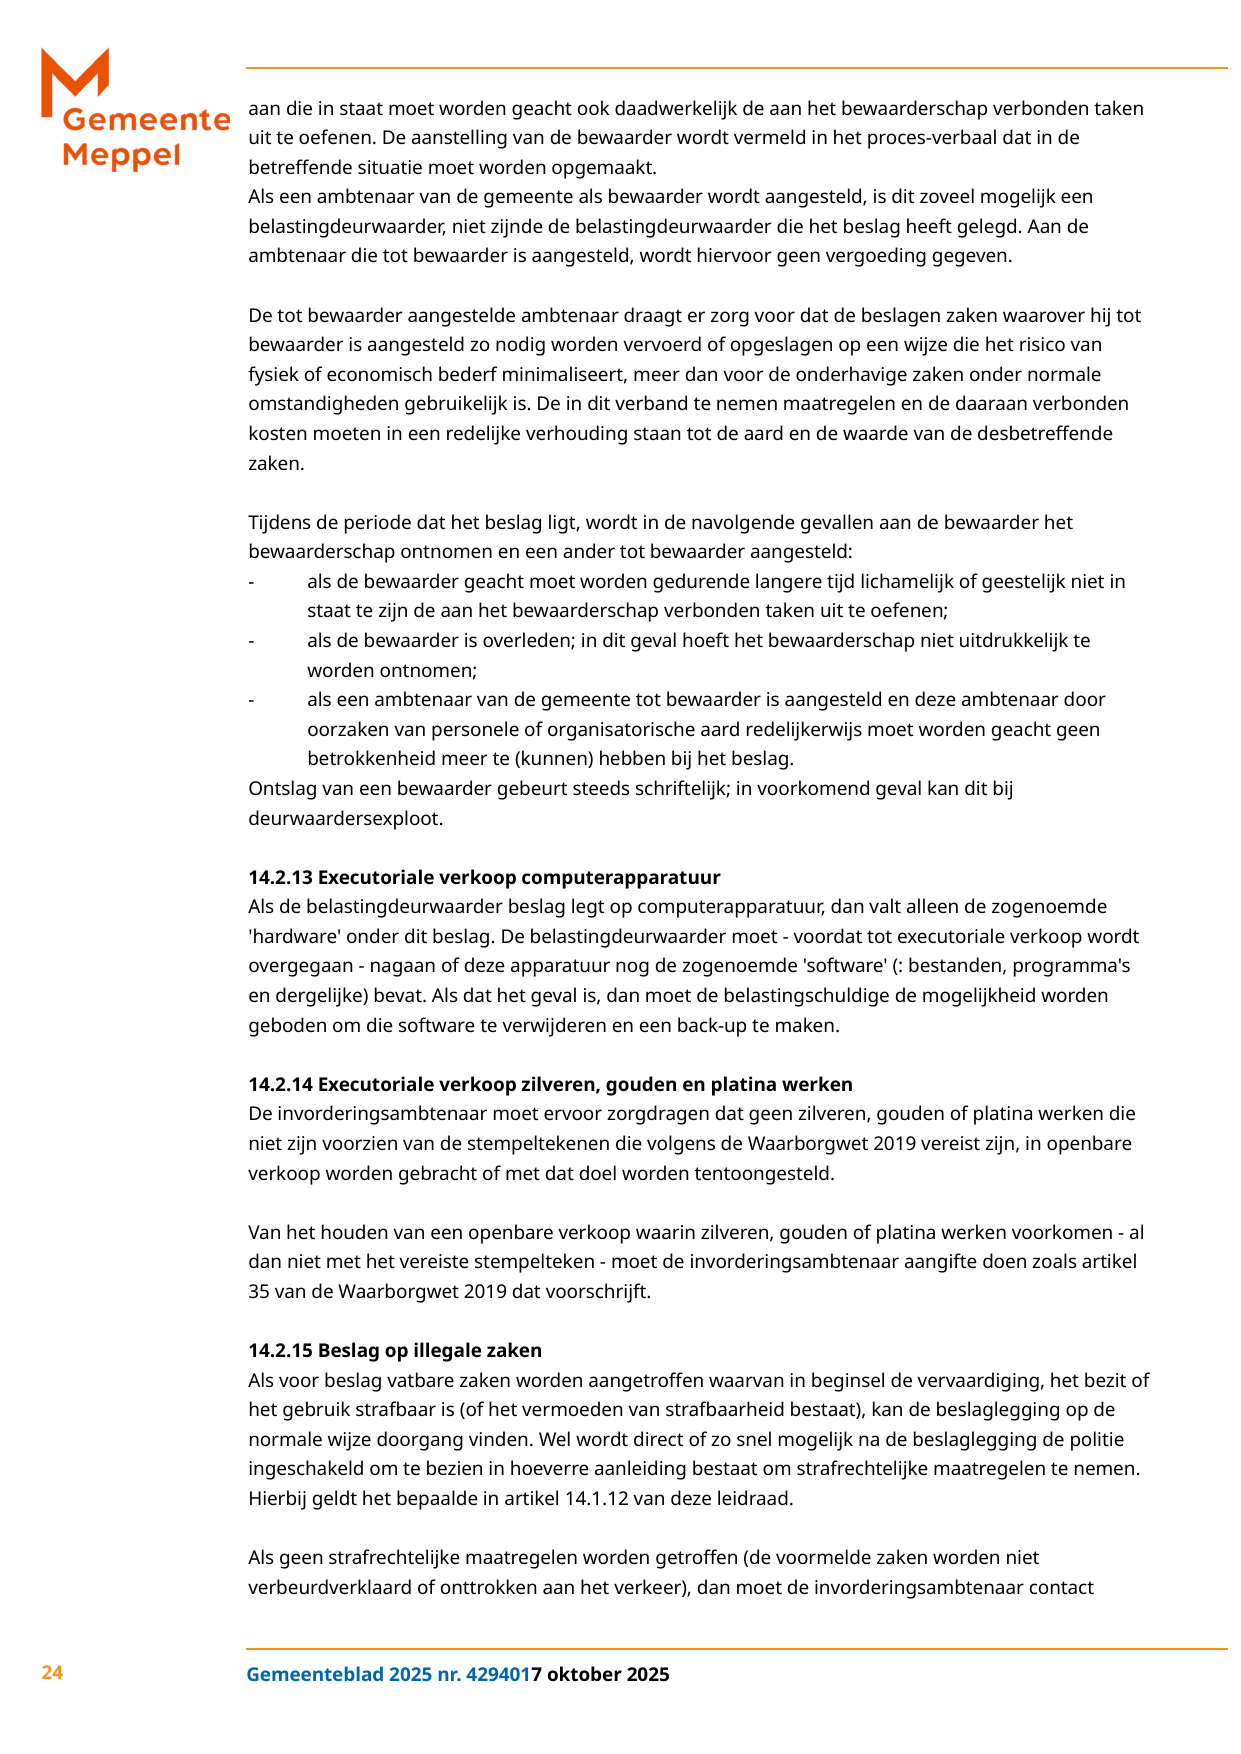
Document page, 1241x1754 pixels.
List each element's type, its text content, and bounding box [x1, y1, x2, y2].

list als de bewaarder is overleden; in dit geval hoeft het bewaarderschap niet uitdrukkelijk te worden ontnomen; [248, 627, 1152, 683]
text De invorderingsambtenaar moet ervoor zorgdragen dat geen zilveren, gouden of platina werken die niet zijn voorzien van de stempeltekenen die volgens de Waarborgwet 2019 vereist zijn, in openbare verkoop worden gebracht of met dat doel worden tentoongesteld. [248, 1101, 1152, 1186]
text 14.2.13 Executoriale verkoop computerapparatuur [248, 864, 1152, 890]
text aan die in staat moet worden geacht ook daadwerkelijk de aan het bewaarderschap verbonden taken uit te oefenen. De aanstelling van de bewaarder wordt vermeld in het proces-verbaal dat in de betreffende situatie moet worden opgemaakt. [248, 95, 1152, 180]
picture [41, 47, 231, 172]
text Tijdens de periode dat het beslag ligt, wordt in de navolgende gevallen aan de bewaarder het bewaarderschap ontnomen en een ander tot bewaarder aangesteld: [248, 509, 1152, 564]
list als een ambtenaar van de gemeente tot bewaarder is aangesteld en deze ambtenaar door oorzaken van personele of organisatorische aard redelijkerwijs moet worden geacht geen betrokkenheid meer te (kunnen) hebben bij het beslag. [248, 686, 1152, 771]
text 14.2.14 Executoriale verkoop zilveren, gouden en platina werken [248, 1071, 1152, 1097]
text Van het houden van een openbare verkoop waarin zilveren, gouden of platina werken voorkomen - al dan niet met het vereiste stempelteken - moet de invorderingsambtenaar aangifte doen zoals artikel 35 van de Waarborgwet 2019 dat voorschrijft. [248, 1219, 1152, 1304]
text Als een ambtenaar van de gemeente als bewaarder wordt aangesteld, is dit zoveel mogelijk een belastingdeurwaarder, niet zijnde de belastingdeurwaarder die het beslag heeft gelegd. Aan de ambtenaar die tot bewaarder is aangesteld, wordt hiervoor geen vergoeding gegeven. [248, 183, 1152, 268]
text Ontslag van een bewaarder gebeurt steeds schriftelijk; in voorkomend geval kan dit bij deurwaardersexploot. [248, 775, 1152, 831]
text Als de belastingdeurwaarder beslag legt op computerapparatuur, dan valt alleen de zogenoemde 'hardware' onder dit beslag. De belastingdeurwaarder moet - voordat tot executoriale verkoop wordt overgegaan - nagaan of deze apparatuur nog de zogenoemde 'software' (: bestanden, programma's en dergelijke) bevat. Als dat het geval is, dan moet de belastingschuldige de mogelijkheid worden geboden om die software te verwijderen en een back-up te maken. [248, 893, 1152, 1038]
text De tot bewaarder aangestelde ambtenaar draagt er zorg voor dat de beslagen zaken waarover hij tot bewaarder is aangesteld zo nodig worden vervoerd of opgeslagen op een wijze die het risico van fysiek of economisch bederf minimaliseert, meer dan voor de onderhavige zaken onder normale omstandigheden gebruikelijk is. De in dit verband te nemen maatregelen en de daaraan verbonden kosten moeten in een redelijke verhouding staan tot de aard en de waarde van de desbetreffende zaken. [248, 302, 1152, 476]
text Als geen strafrechtelijke maatregelen worden getroffen (de voormelde zaken worden niet verbeurdverklaard of onttrokken aan het verkeer), dan moet de invorderingsambtenaar contact [248, 1544, 1152, 1600]
text 14.2.15 Beslag op illegale zaken [248, 1337, 1152, 1363]
text Als voor beslag vatbare zaken worden aangetroffen waarvan in beginsel de vervaardiging, het bezit of het gebruik strafbaar is (of het vermoeden van strafbaarheid bestaat), kan de beslaglegging op de normale wijze doorgang vinden. Wel wordt direct of zo snel mogelijk na de beslaglegging de politie ingeschakeld om te bezien in hoeverre aanleiding bestaat om strafrechtelijke maatregelen te nemen. Hierbij geldt het bepaalde in artikel 14.1.12 van deze leidraad. [248, 1367, 1152, 1511]
list als de bewaarder geacht moet worden gedurende langere tijd lichamelijk of geestelijk niet in staat te zijn de aan het bewaarderschap verbonden taken uit te oefenen; [248, 568, 1152, 623]
